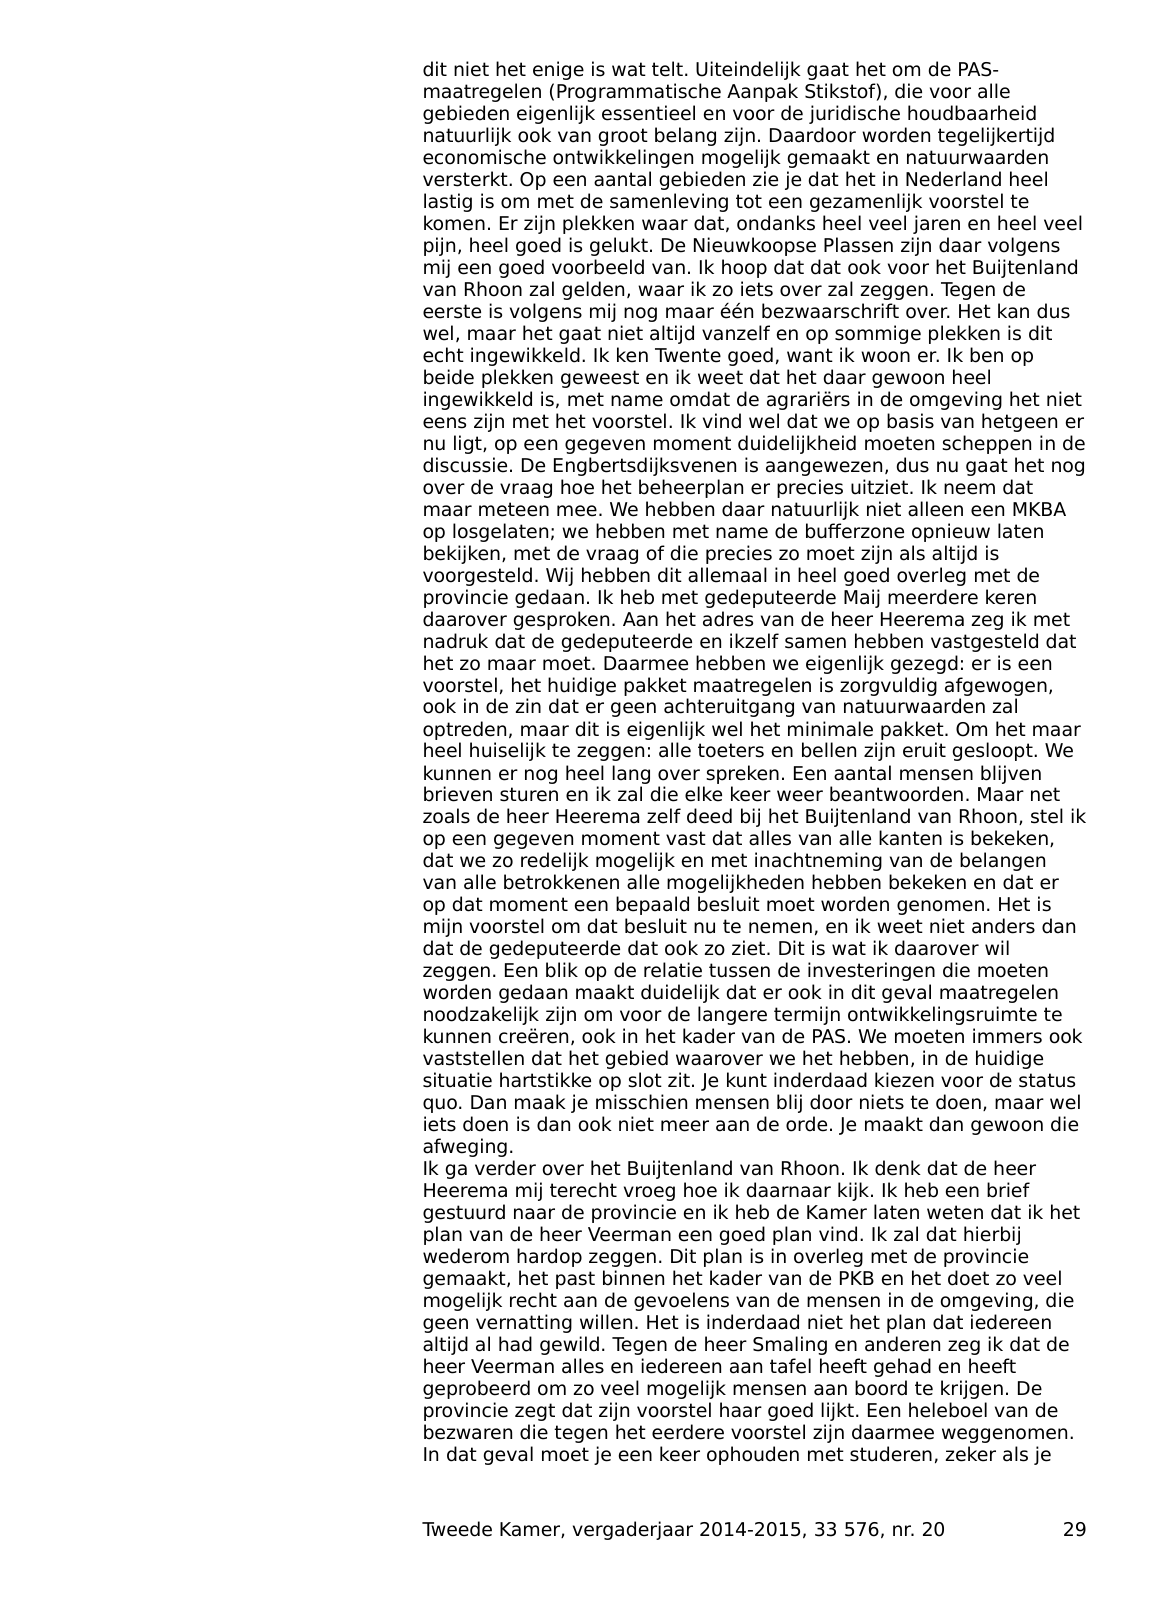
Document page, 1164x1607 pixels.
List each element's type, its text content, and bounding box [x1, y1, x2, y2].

text dit niet het enige is wat telt. Uiteindelijk gaat het om de PAS-maatregelen (Programmatische Aanpak Stikstof), die voor alle gebieden eigenlijk essentieel en voor de juridische houdbaarheid natuurlijk ook van groot belang zijn. Daardoor worden tegelijkertijd economische ontwikkelingen mogelijk gemaakt en natuurwaarden versterkt. Op een aantal gebieden zie je dat het in Nederland heel lastig is om met de samenleving tot een gezamenlijk voorstel te komen. Er zijn plekken waar dat, ondanks heel veel jaren en heel veel pijn, heel goed is gelukt. De Nieuwkoopse Plassen zijn daar volgens mij een goed voorbeeld van. Ik hoop dat dat ook voor het Buijtenland van Rhoon zal gelden, waar ik zo iets over zal zeggen. Tegen de eerste is volgens mij nog maar één bezwaarschrift over. Het kan dus wel, maar het gaat niet altijd vanzelf en op sommige plekken is dit echt ingewikkeld. Ik ken Twente goed, want ik woon er. Ik ben op beide plekken geweest en ik weet dat het daar gewoon heel ingewikkeld is, met name omdat de agrariërs in de omgeving het niet eens zijn met het voorstel. Ik vind wel dat we op basis van hetgeen er nu ligt, op een gegeven moment duidelijkheid moeten scheppen in de discussie. De Engbertsdijksvenen is aangewezen, dus nu gaat het nog over de vraag hoe het beheerplan er precies uitziet. Ik neem dat maar meteen mee. We hebben daar natuurlijk niet alleen een MKBA op losgelaten; we hebben met name de bufferzone opnieuw laten bekijken, met de vraag of die precies zo moet zijn als altijd is voorgesteld. Wij hebben dit allemaal in heel goed overleg met de provincie gedaan. Ik heb met gedeputeerde Maij meerdere keren daarover gesproken. Aan het adres van de heer Heerema zeg ik met nadruk dat de gedeputeerde en ikzelf samen hebben vastgesteld dat het zo maar moet. Daarmee hebben we eigenlijk gezegd: er is een voorstel, het huidige pakket maatregelen is zorgvuldig afgewogen, ook in de zin dat er geen achteruitgang van natuurwaarden zal optreden, maar dit is eigenlijk wel het minimale pakket. Om het maar heel huiselijk te zeggen: alle toeters en bellen zijn eruit gesloopt. We kunnen er nog heel lang over spreken. Een aantal mensen blijven brieven sturen en ik zal die elke keer weer beantwoorden. Maar net zoals de heer Heerema zelf deed bij het Buijtenland van Rhoon, stel ik op een gegeven moment vast dat alles van alle kanten is bekeken, dat we zo redelijk mogelijk en met inachtneming van de belangen van alle betrokkenen alle mogelijkheden hebben bekeken en dat er op dat moment een bepaald besluit moet worden genomen. Het is mijn voorstel om dat besluit nu te nemen, en ik weet niet anders dan dat de gedeputeerde dat ook zo ziet. Dit is wat ik daarover wil zeggen. Een blik op de relatie tussen de investeringen die moeten worden gedaan maakt duidelijk dat er ook in dit geval maatregelen noodzakelijk zijn om voor de langere termijn ontwikkelingsruimte te kunnen creëren, ook in het kader van de PAS. We moeten immers ook vaststellen dat het gebied waarover we het hebben, in de huidige situatie hartstikke op slot zit. Je kunt inderdaad kiezen voor de status quo. Dan maak je misschien mensen blij door niets te doen, maar wel iets doen is dan ook niet meer aan de orde. Je maakt dan gewoon die afweging. [422, 59, 1087, 1158]
text Ik ga verder over het Buijtenland van Rhoon. Ik denk dat de heer Heerema mij terecht vroeg hoe ik daarnaar kijk. Ik heb een brief gestuurd naar de provincie en ik heb de Kamer laten weten dat ik het plan van de heer Veerman een goed plan vind. Ik zal dat hierbij wederom hardop zeggen. Dit plan is in overleg met de provincie gemaakt, het past binnen het kader van de PKB en het doet zo veel mogelijk recht aan de gevoelens van de mensen in de omgeving, die geen vernatting willen. Het is inderdaad niet het plan dat iedereen altijd al had gewild. Tegen de heer Smaling en anderen zeg ik dat de heer Veerman alles en iedereen aan tafel heeft gehad en heeft geprobeerd om zo veel mogelijk mensen aan boord te krijgen. De provincie zegt dat zijn voorstel haar goed lijkt. Een heleboel van de bezwaren die tegen het eerdere voorstel zijn daarmee weggenomen. In dat geval moet je een keer ophouden met studeren, zeker als je [422, 1158, 1087, 1466]
